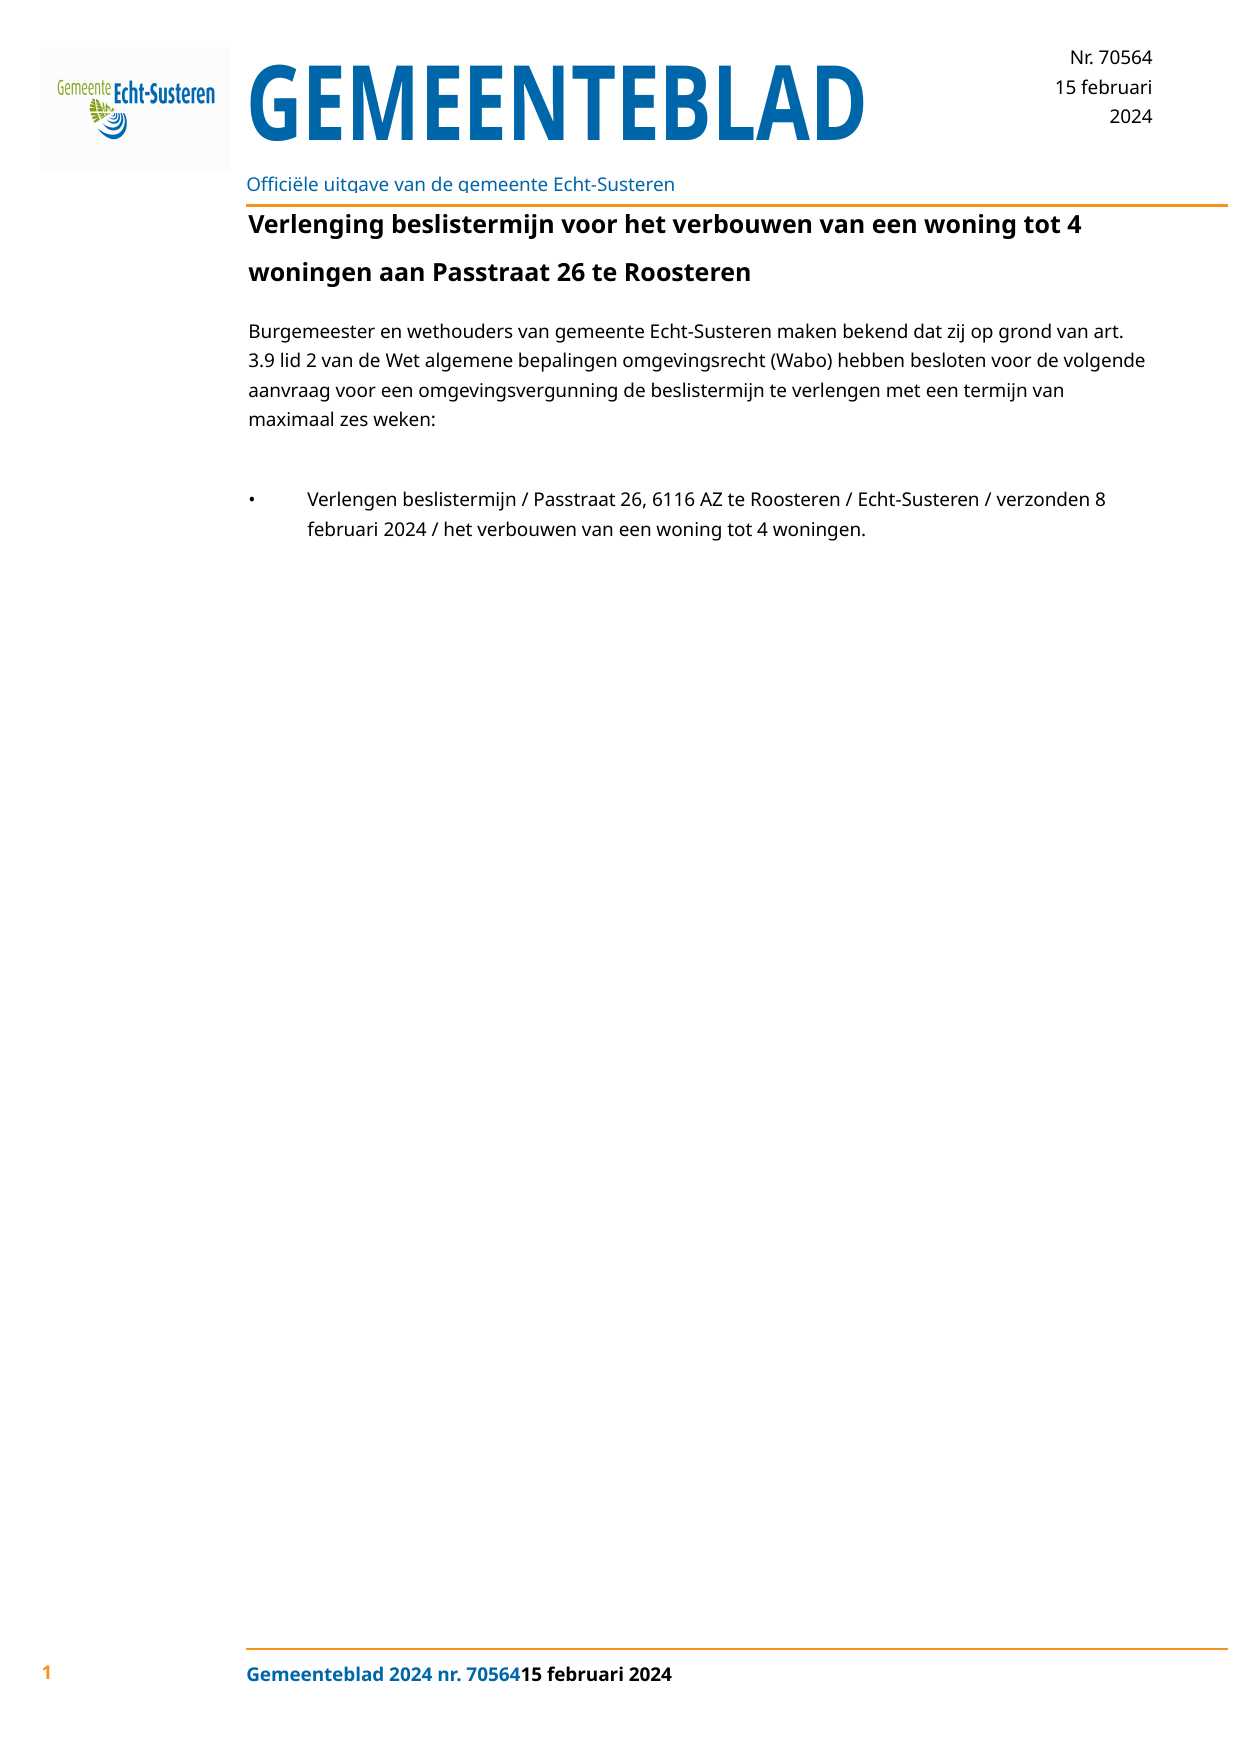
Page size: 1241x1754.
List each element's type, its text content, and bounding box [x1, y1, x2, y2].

list Verlengen beslistermijn / Passtraat 26, 6116 AZ te Roosteren / Echt-Susteren / verzonden 8 februari 2024 / het verbouwen van een woning tot 4 woningen. [248, 487, 1152, 542]
text Verlenging beslistermijn voor het verbouwen van een woning tot 4 woningen aan Passtraat 26 te Roosteren [248, 207, 1152, 288]
text Burgemeester en wethouders van gemeente Echt-Susteren maken bekend dat zij op grond van art. 3.9 lid 2 van de Wet algemene bepalingen omgevingsrecht (Wabo) hebben besloten voor de volgende aanvraag voor een omgevingsvergunning de beslistermijn te verlengen met een termijn van maximaal zes weken: [248, 318, 1152, 432]
picture [41, 47, 231, 172]
